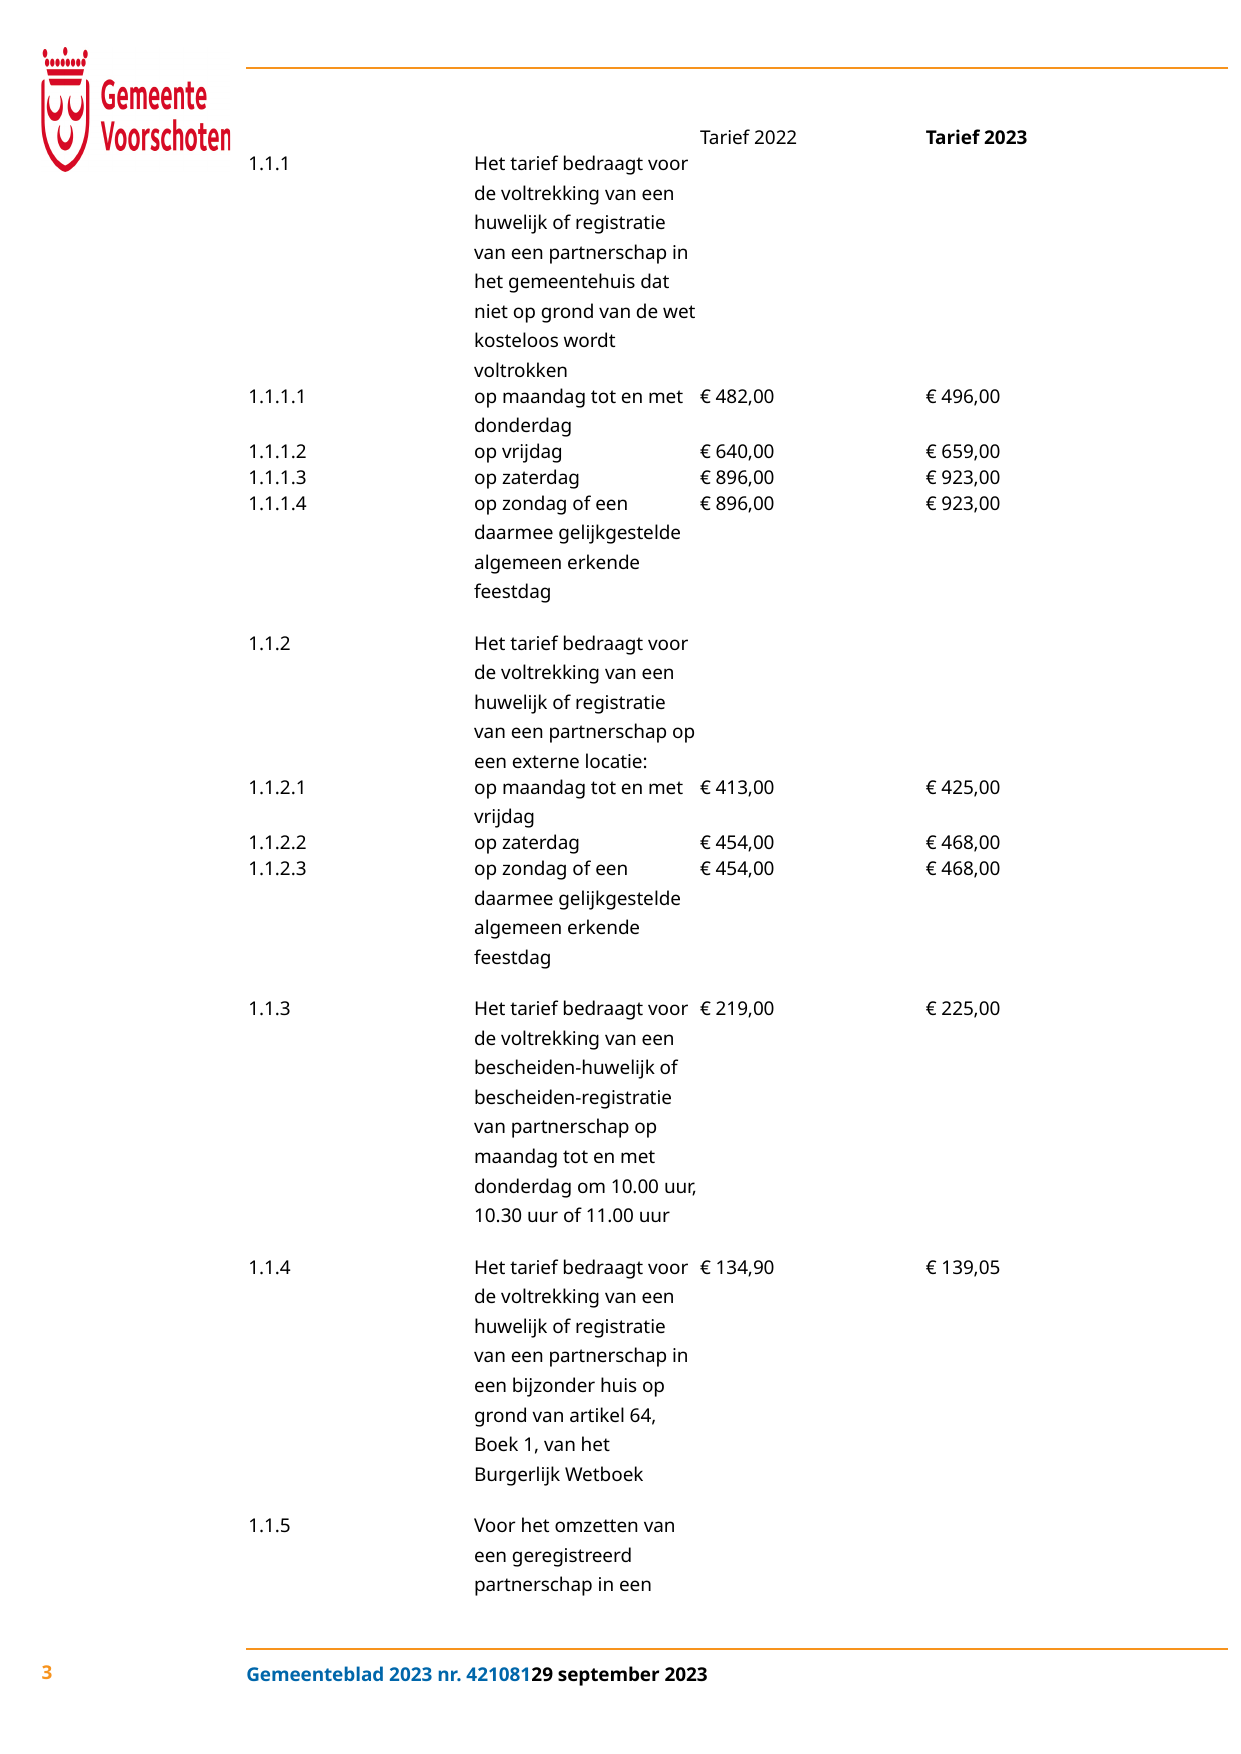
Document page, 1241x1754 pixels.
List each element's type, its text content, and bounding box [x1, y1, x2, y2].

table_header Tarief 2023 [926, 125, 1152, 150]
table_cell € 225,00 [926, 995, 1152, 1228]
table_cell 1.1.1.3 [248, 464, 474, 490]
table_cell 1.1.2 [248, 630, 474, 774]
table_cell € 923,00 [926, 464, 1152, 490]
table_cell € 134,90 [700, 1254, 926, 1487]
table_cell [700, 1228, 926, 1254]
table_cell 1.1.1.4 [248, 490, 474, 604]
table_cell op maandag tot en met vrijdag [474, 774, 700, 829]
table_cell 1.1.2.1 [248, 774, 474, 829]
table_cell [926, 1228, 1152, 1254]
table_cell € 496,00 [926, 383, 1152, 438]
table_cell 1.1.1.2 [248, 438, 474, 464]
table_cell € 454,00 [700, 829, 926, 855]
table_cell [474, 604, 700, 630]
table_cell Het tarief bedraagt voor de voltrekking van een huwelijk of registratie van een partnerschap op een externe locatie: [474, 630, 700, 774]
table_header [474, 125, 700, 150]
table_cell € 896,00 [700, 464, 926, 490]
table_cell 1.1.3 [248, 995, 474, 1228]
table_cell [926, 1513, 1152, 1597]
table_cell [926, 630, 1152, 774]
table_header Tarief 2022 [700, 125, 926, 150]
table_cell 1.1.1 [248, 150, 474, 383]
table_cell op zondag of een daarmee gelijkgestelde algemeen erkende feestdag [474, 490, 700, 604]
table_cell 1.1.4 [248, 1254, 474, 1487]
table_cell [248, 1487, 474, 1512]
table_cell [248, 970, 474, 995]
table_cell [700, 1487, 926, 1512]
table_cell op zaterdag [474, 464, 700, 490]
table_cell € 640,00 [700, 438, 926, 464]
table_cell op maandag tot en met donderdag [474, 383, 700, 438]
table_cell Voor het omzetten van een geregistreerd partnerschap in een [474, 1513, 700, 1597]
table_cell [700, 604, 926, 630]
table_cell € 923,00 [926, 490, 1152, 604]
table_cell [700, 1513, 926, 1597]
table_cell [700, 630, 926, 774]
table_cell € 896,00 [700, 490, 926, 604]
table_cell 1.1.2.3 [248, 855, 474, 969]
picture [41, 47, 231, 172]
table_cell [474, 1228, 700, 1254]
table_cell op vrijdag [474, 438, 700, 464]
table_cell [248, 1228, 474, 1254]
table_cell Het tarief bedraagt voor de voltrekking van een huwelijk of registratie van een partnerschap in het gemeentehuis dat niet op grond van de wet kosteloos wordt voltrokken [474, 150, 700, 383]
table_cell [700, 150, 926, 383]
table_cell [474, 970, 700, 995]
table_cell [700, 970, 926, 995]
table_header [248, 125, 474, 150]
table_cell Het tarief bedraagt voor de voltrekking van een huwelijk of registratie van een partnerschap in een bijzonder huis op grond van artikel 64, Boek 1, van het Burgerlijk Wetboek [474, 1254, 700, 1487]
table_cell [926, 150, 1152, 383]
table_cell € 468,00 [926, 829, 1152, 855]
table_cell 1.1.5 [248, 1513, 474, 1597]
table_cell [926, 604, 1152, 630]
table_cell € 468,00 [926, 855, 1152, 969]
table_cell € 482,00 [700, 383, 926, 438]
table_cell € 139,05 [926, 1254, 1152, 1487]
table_cell Het tarief bedraagt voor de voltrekking van een bescheiden-huwelijk of bescheiden-registratie van partnerschap op maandag tot en met donderdag om 10.00 uur, 10.30 uur of 11.00 uur [474, 995, 700, 1228]
table_cell 1.1.1.1 [248, 383, 474, 438]
table_cell [474, 1487, 700, 1512]
table_cell [248, 604, 474, 630]
table_cell € 425,00 [926, 774, 1152, 829]
table_cell € 454,00 [700, 855, 926, 969]
table_cell [926, 1487, 1152, 1512]
table_cell 1.1.2.2 [248, 829, 474, 855]
table_cell € 413,00 [700, 774, 926, 829]
table_cell € 659,00 [926, 438, 1152, 464]
table_cell op zaterdag [474, 829, 700, 855]
table_cell [926, 970, 1152, 995]
table_cell € 219,00 [700, 995, 926, 1228]
table_cell op zondag of een daarmee gelijkgestelde algemeen erkende feestdag [474, 855, 700, 969]
